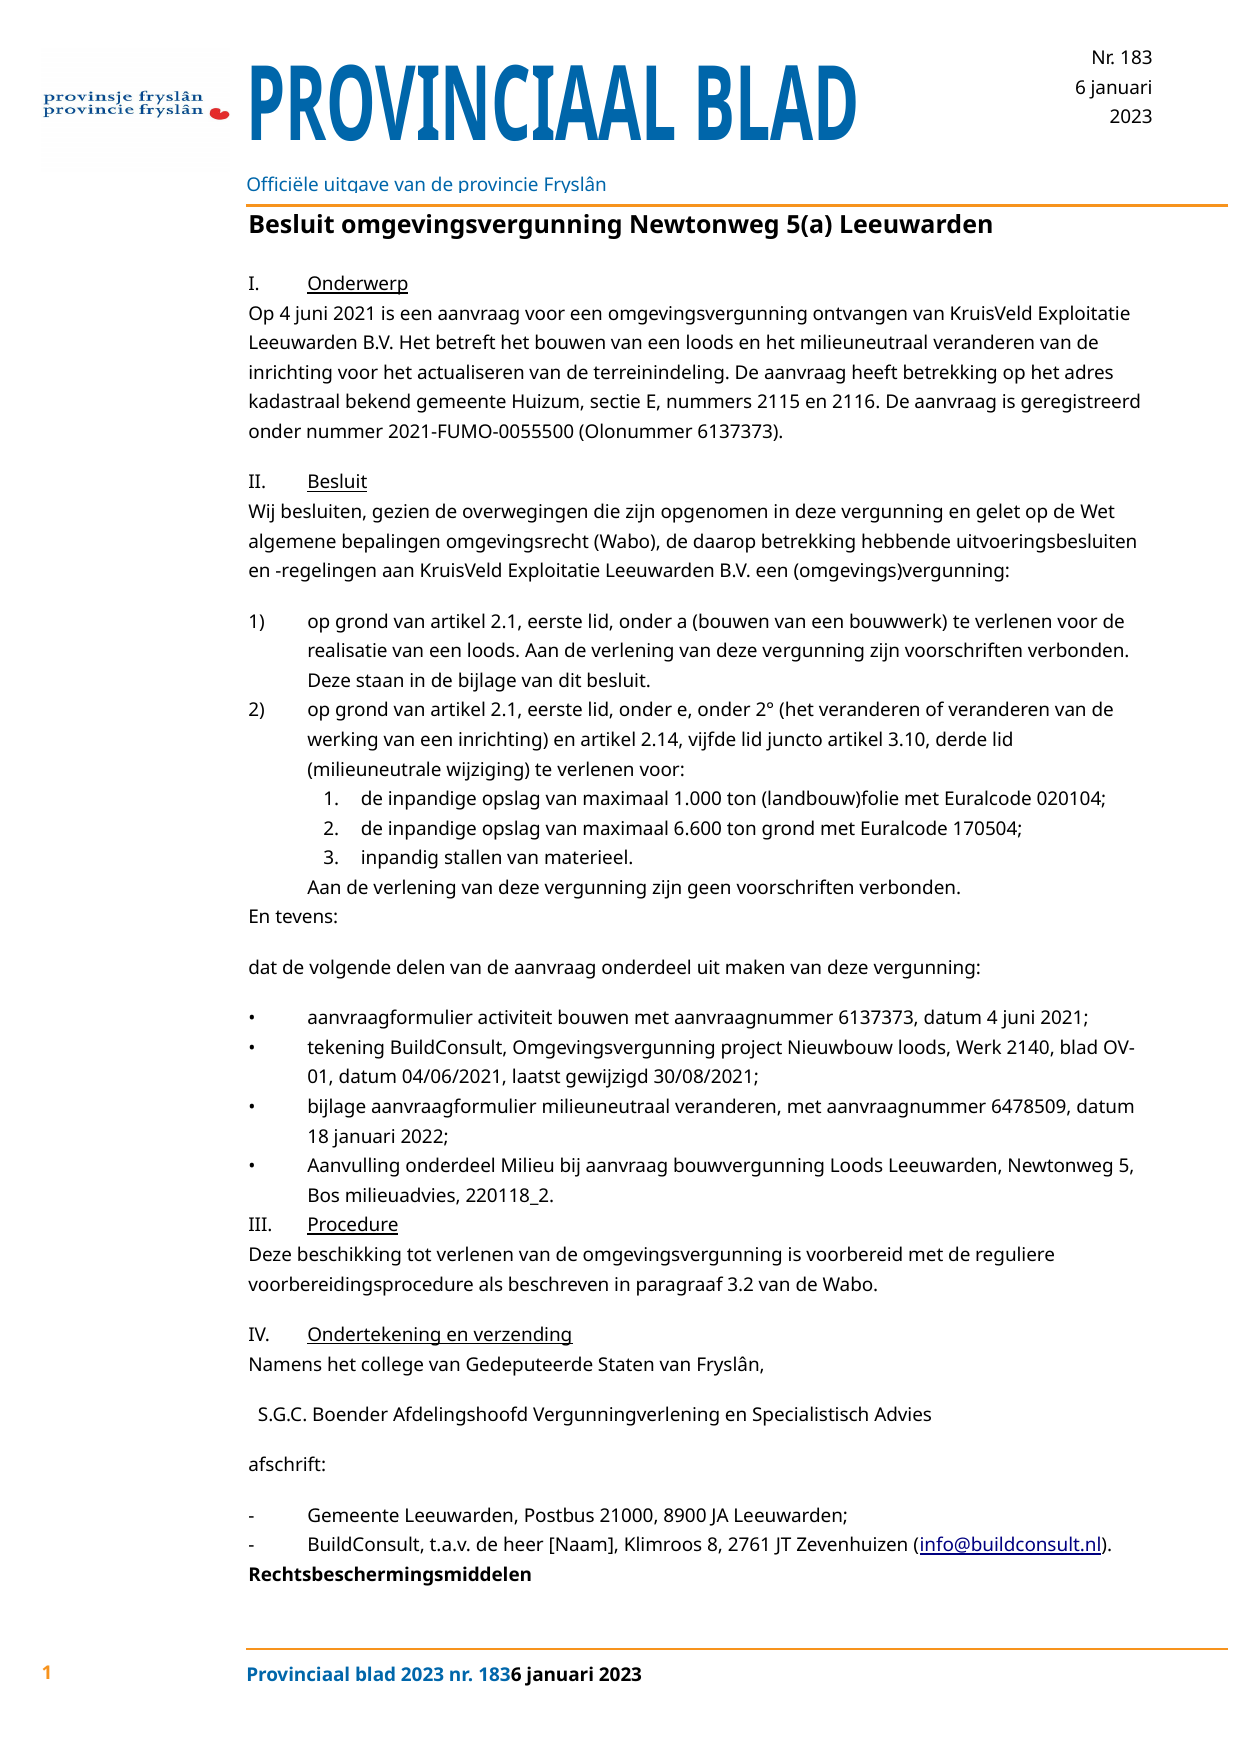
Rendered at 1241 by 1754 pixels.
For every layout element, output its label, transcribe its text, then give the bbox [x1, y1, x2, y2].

list aanvraagformulier activiteit bouwen met aanvraagnummer 6137373, datum 4 juni 2021; [248, 1004, 1152, 1030]
text dat de volgende delen van de aanvraag onderdeel uit maken van deze vergunning: [248, 954, 1152, 980]
list de inpandige opslag van maximaal 1.000 ton (landbouw)folie met Euralcode 020104; [323, 785, 1152, 811]
text Namens het college van Gedeputeerde Staten van Fryslân, [248, 1351, 1152, 1376]
text Op 4 juni 2021 is een aanvraag voor een omgevingsvergunning ontvangen van KruisVeld Exploitatie Leeuwarden B.V. Het betreft het bouwen van een loods en het milieuneutraal veranderen van de inrichting voor het actualiseren van de terreinindeling. De aanvraag heeft betrekking op het adres kadastraal bekend gemeente Huizum, sectie E, nummers 2115 en 2116. De aanvraag is geregistreerd onder nummer 2021-FUMO-0055500 (Olonummer 6137373). [248, 300, 1152, 444]
text afschrift: [248, 1452, 1152, 1477]
list de inpandige opslag van maximaal 6.600 ton grond met Euralcode 170504; [323, 815, 1152, 841]
list op grond van artikel 2.1, eerste lid, onder a (bouwen van een bouwwerk) te verlenen voor de realisatie van een loods. Aan de verlening van deze vergunning zijn voorschriften verbonden. Deze staan in de bijlage van dit besluit. [248, 608, 1152, 693]
list tekening BuildConsult, Omgevingsvergunning project Nieuwbouw loods, Werk 2140, blad OV-01, datum 04/06/2021, laatst gewijzigd 30/08/2021; [248, 1034, 1152, 1089]
list bijlage aanvraagformulier milieuneutraal veranderen, met aanvraagnummer 6478509, datum 18 januari 2022; [248, 1093, 1152, 1148]
picture [41, 47, 231, 172]
list Aan de verlening van deze vergunning zijn geen voorschriften verbonden. [248, 874, 1152, 900]
list BuildConsult, t.a.v. de heer [Naam], Klimroos 8, 2761 JT Zevenhuizen (info@buildconsult.nl). [248, 1532, 1152, 1557]
text Rechtsbeschermingsmiddelen [248, 1561, 1152, 1587]
list Aanvulling onderdeel Milieu bij aanvraag bouwvergunning Loods Leeuwarden, Newtonweg 5, Bos milieuadvies, 220118_2. [248, 1152, 1152, 1208]
list Procedure [248, 1212, 1152, 1237]
list Ondertekening en verzending [248, 1321, 1152, 1347]
list Onderwerp [248, 270, 1152, 296]
text Wij besluiten, gezien de overwegingen die zijn opgenomen in deze vergunning en gelet op de Wet algemene bepalingen omgevingsrecht (Wabo), de daarop betrekking hebbende uitvoeringsbesluiten en -regelingen aan KruisVeld Exploitatie Leeuwarden B.V. een (omgevings)vergunning: [248, 498, 1152, 583]
list op grond van artikel 2.1, eerste lid, onder e, onder 2° (het veranderen of veranderen van de werking van een inrichting) en artikel 2.14, vijfde lid juncto artikel 3.10, derde lid (milieuneutrale wijziging) te verlenen voor: [248, 697, 1152, 781]
list inpandig stallen van materieel. [323, 844, 1152, 870]
list Besluit [248, 469, 1152, 494]
text Besluit omgevingsvergunning Newtonweg 5(a) Leeuwarden [248, 207, 1152, 241]
list Gemeente Leeuwarden, Postbus 21000, 8900 JA Leeuwarden; [248, 1502, 1152, 1528]
text Deze beschikking tot verlenen van de omgevingsvergunning is voorbereid met de reguliere voorbereidingsprocedure als beschreven in paragraaf 3.2 van de Wabo. [248, 1241, 1152, 1296]
text En tevens: [248, 904, 1152, 929]
text S.G.C. Boender Afdelingshoofd Vergunningverlening en Specialistisch Advies [248, 1401, 1152, 1427]
